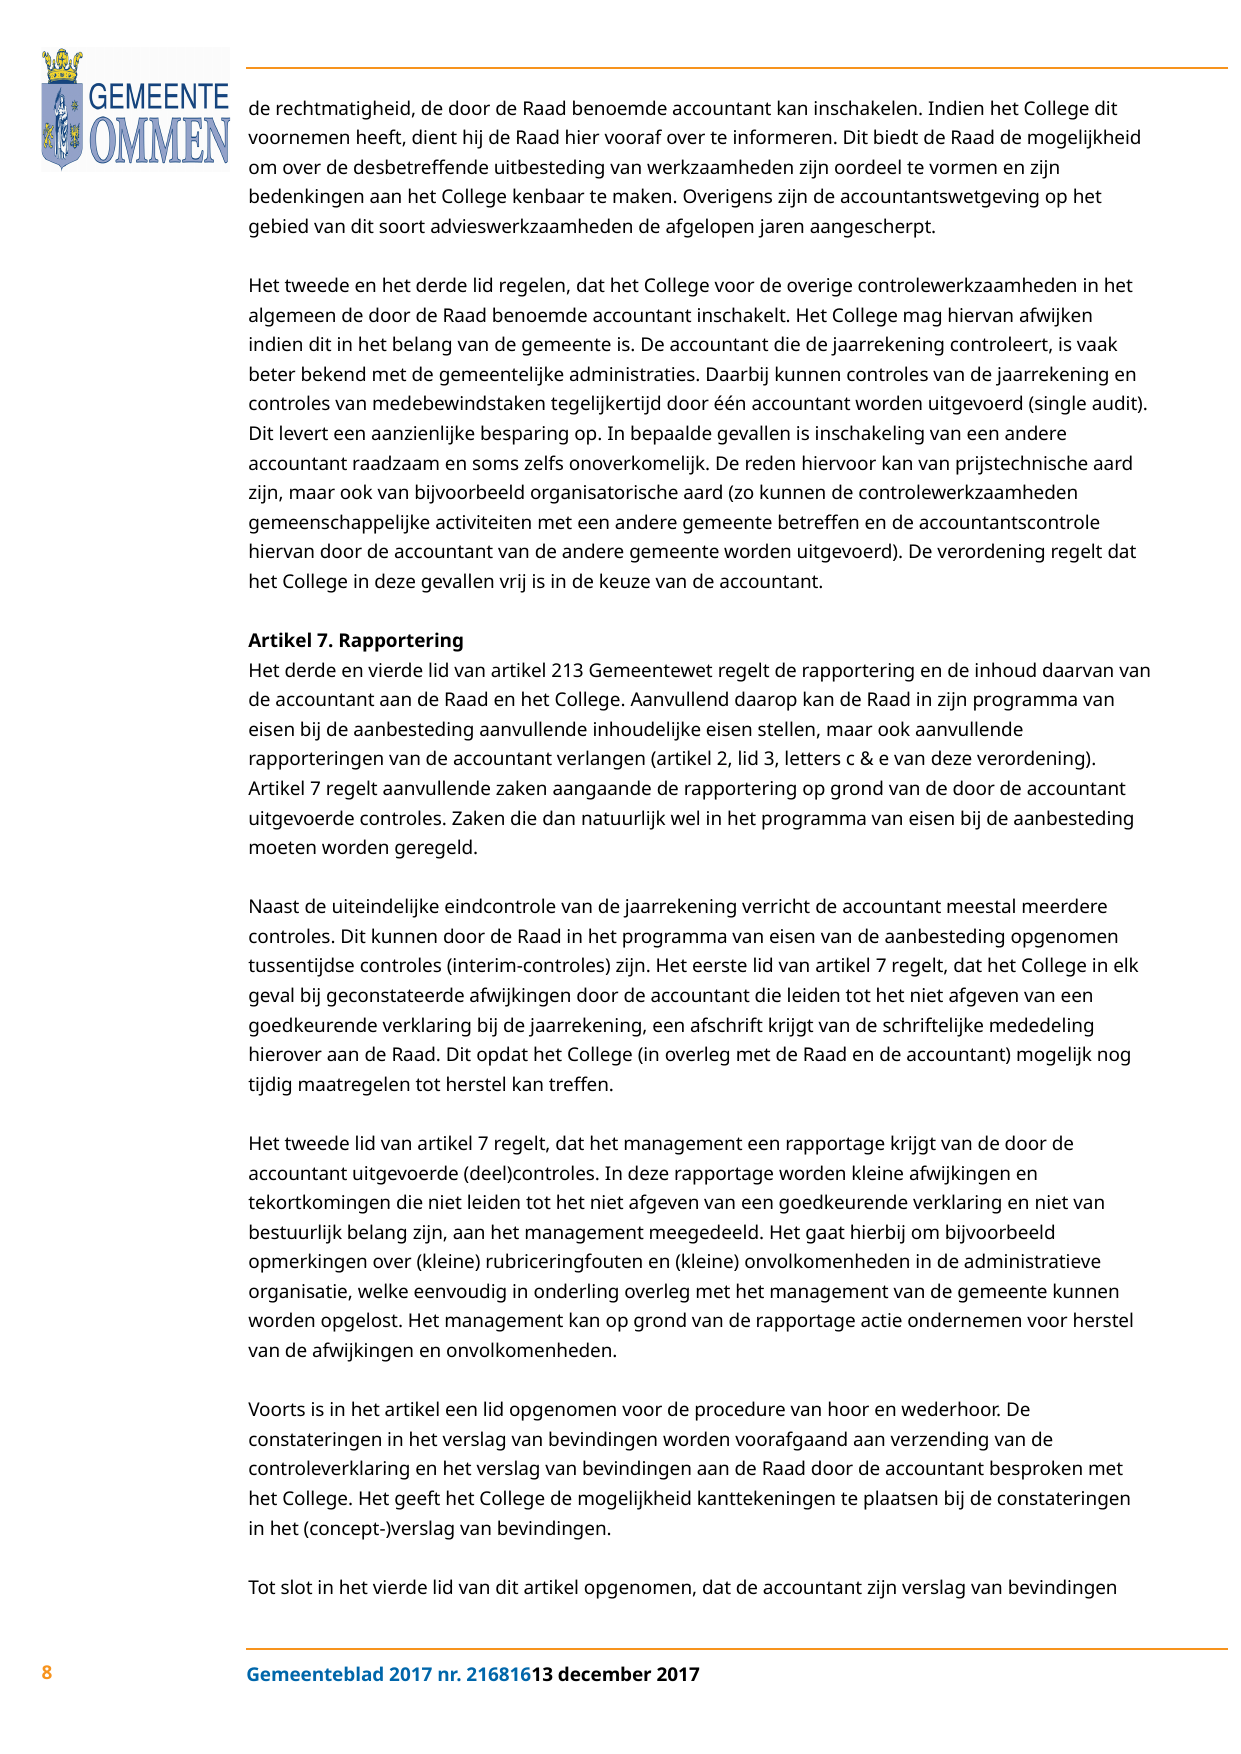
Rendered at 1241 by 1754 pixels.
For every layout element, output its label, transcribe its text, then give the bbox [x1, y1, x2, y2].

picture [41, 47, 231, 172]
text Tot slot in het vierde lid van dit artikel opgenomen, dat de accountant zijn verslag van bevindingen [248, 1574, 1152, 1600]
text de rechtmatigheid, de door de Raad benoemde accountant kan inschakelen. Indien het College dit voornemen heeft, dient hij de Raad hier vooraf over te informeren. Dit biedt de Raad de mogelijkheid om over de desbetreffende uitbesteding van werkzaamheden zijn oordeel te vormen en zijn bedenkingen aan het College kenbaar te maken. Overigens zijn de accountantswetgeving op het gebied van dit soort advieswerkzaamheden de afgelopen jaren aangescherpt. [248, 95, 1152, 239]
text Het tweede lid van artikel 7 regelt, dat het management een rapportage krijgt van de door de accountant uitgevoerde (deel)controles. In deze rapportage worden kleine afwijkingen en tekortkomingen die niet leiden tot het niet afgeven van een goedkeurende verklaring en niet van bestuurlijk belang zijn, aan het management meegedeeld. Het gaat hierbij om bijvoorbeeld opmerkingen over (kleine) rubriceringfouten en (kleine) onvolkomenheden in de administratieve organisatie, welke eenvoudig in onderling overleg met het management van de gemeente kunnen worden opgelost. Het management kan op grond van de rapportage actie ondernemen voor herstel van de afwijkingen en onvolkomenheden. [248, 1130, 1152, 1363]
text Het tweede en het derde lid regelen, dat het College voor de overige controlewerkzaamheden in het algemeen de door de Raad benoemde accountant inschakelt. Het College mag hiervan afwijken indien dit in het belang van de gemeente is. De accountant die de jaarrekening controleert, is vaak beter bekend met de gemeentelijke administraties. Daarbij kunnen controles van de jaarrekening en controles van medebewindstaken tegelijkertijd door één accountant worden uitgevoerd (single audit). Dit levert een aanzienlijke besparing op. In bepaalde gevallen is inschakeling van een andere accountant raadzaam en soms zelfs onoverkomelijk. De reden hiervoor kan van prijstechnische aard zijn, maar ook van bijvoorbeeld organisatorische aard (zo kunnen de controlewerkzaamheden gemeenschappelijke activiteiten met een andere gemeente betreffen en de accountantscontrole hiervan door de accountant van de andere gemeente worden uitgevoerd). De verordening regelt dat het College in deze gevallen vrij is in de keuze van de accountant. [248, 272, 1152, 594]
text Voorts is in het artikel een lid opgenomen voor de procedure van hoor en wederhoor. De constateringen in het verslag van bevindingen worden voorafgaand aan verzending van de controleverklaring en het verslag van bevindingen aan de Raad door de accountant besproken met het College. Het geeft het College de mogelijkheid kanttekeningen te plaatsen bij de constateringen in het (concept-)verslag van bevindingen. [248, 1396, 1152, 1541]
text Artikel 7. Rapportering [248, 627, 1152, 653]
text Naast de uiteindelijke eindcontrole van de jaarrekening verricht de accountant meestal meerdere controles. Dit kunnen door de Raad in het programma van eisen van de aanbesteding opgenomen tussentijdse controles (interim-controles) zijn. Het eerste lid van artikel 7 regelt, dat het College in elk geval bij geconstateerde afwijkingen door de accountant die leiden tot het niet afgeven van een goedkeurende verklaring bij de jaarrekening, een afschrift krijgt van de schriftelijke mededeling hierover aan de Raad. Dit opdat het College (in overleg met de Raad en de accountant) mogelijk nog tijdig maatregelen tot herstel kan treffen. [248, 893, 1152, 1097]
text Het derde en vierde lid van artikel 213 Gemeentewet regelt de rapportering en de inhoud daarvan van de accountant aan de Raad en het College. Aanvullend daarop kan de Raad in zijn programma van eisen bij de aanbesteding aanvullende inhoudelijke eisen stellen, maar ook aanvullende rapporteringen van de accountant verlangen (artikel 2, lid 3, letters c & e van deze verordening). Artikel 7 regelt aanvullende zaken aangaande de rapportering op grond van de door de accountant uitgevoerde controles. Zaken die dan natuurlijk wel in het programma van eisen bij de aanbesteding moeten worden geregeld. [248, 657, 1152, 860]
